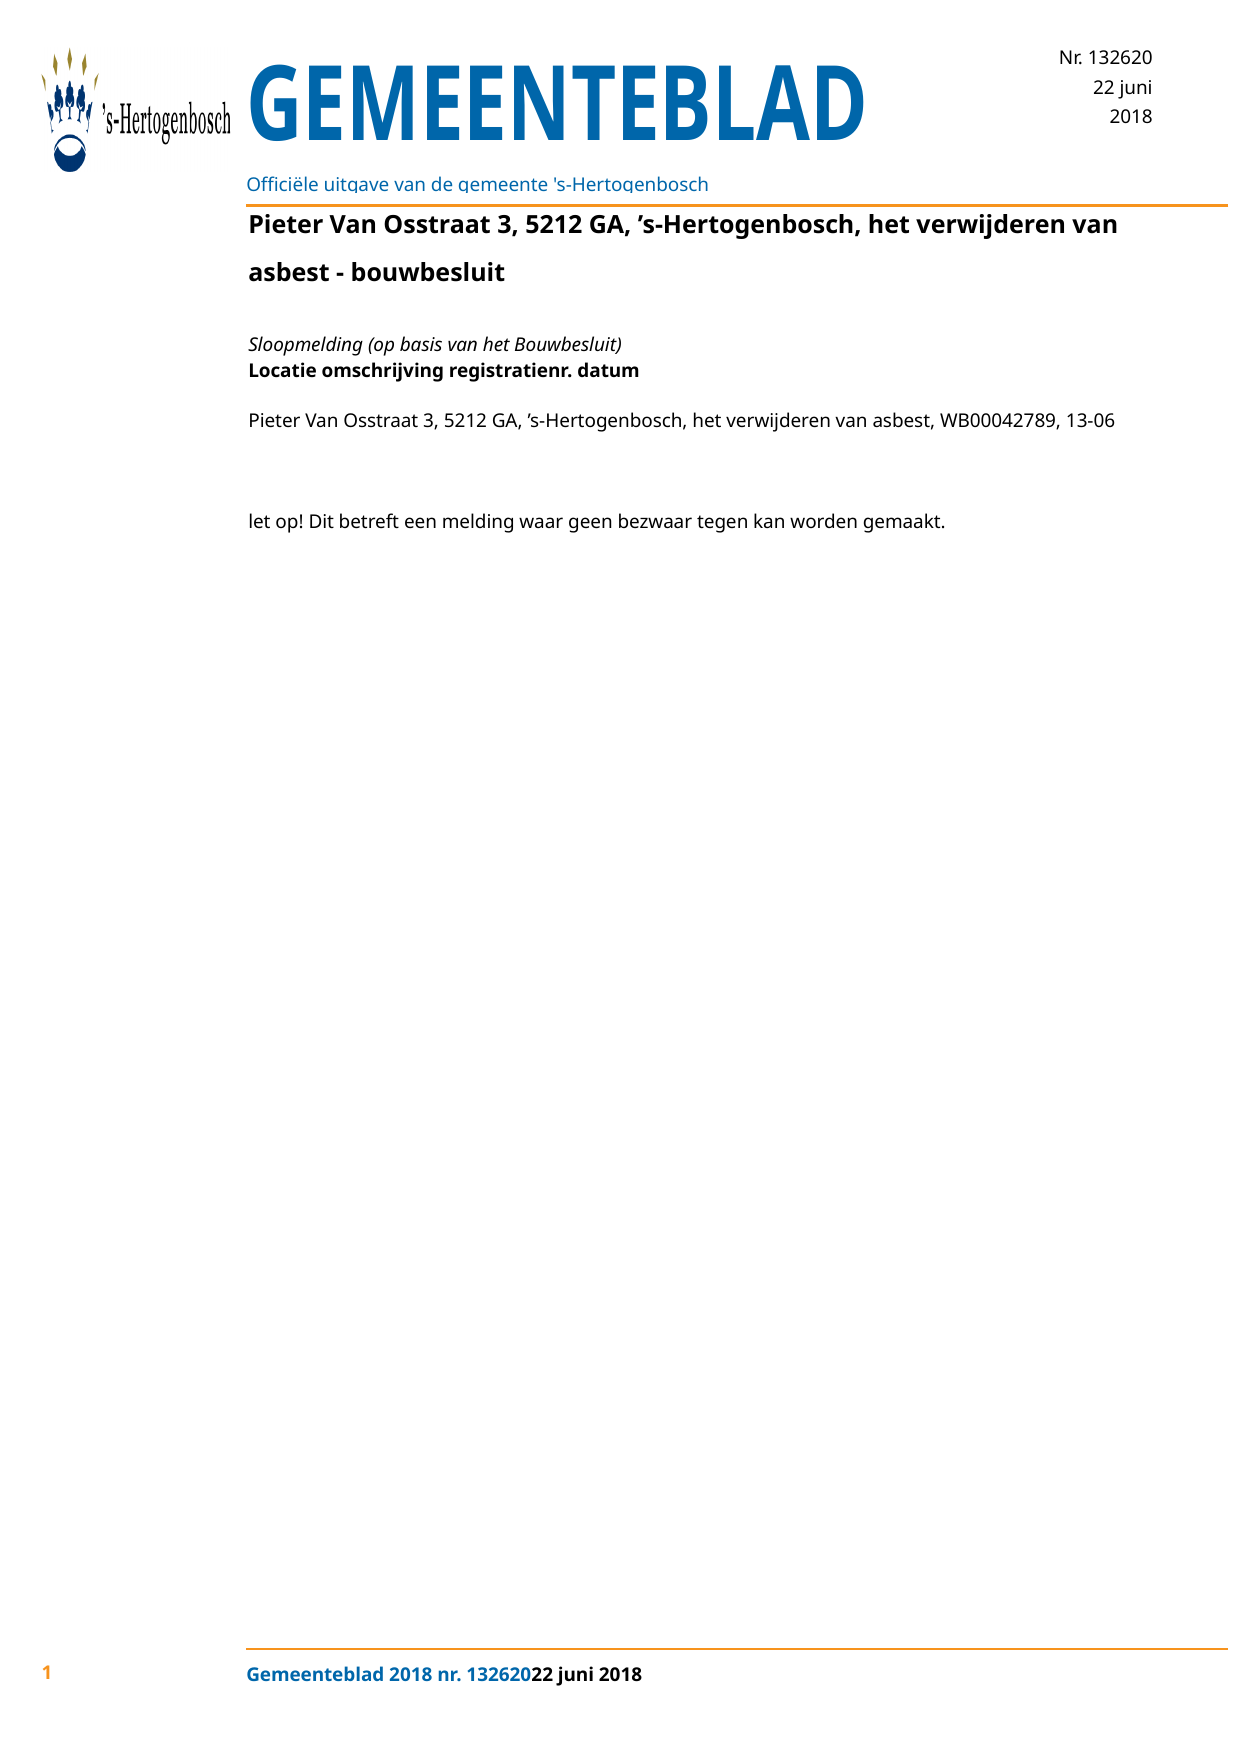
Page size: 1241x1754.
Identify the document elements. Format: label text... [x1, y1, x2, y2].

text Pieter Van Osstraat 3, 5212 GA, ’s-Hertogenbosch, het verwijderen van asbest - bouwbesluit [248, 207, 1152, 288]
text let op! Dit betreft een melding waar geen bezwaar tegen kan worden gemaakt. [248, 508, 1152, 534]
text Pieter Van Osstraat 3, 5212 GA, ’s-Hertogenbosch, het verwijderen van asbest, WB00042789, 13-06 [248, 408, 1152, 433]
text Sloopmelding (op basis van het Bouwbesluit) [248, 331, 1152, 357]
text Locatie omschrijving registratienr. datum [248, 357, 1152, 383]
picture [41, 47, 231, 172]
